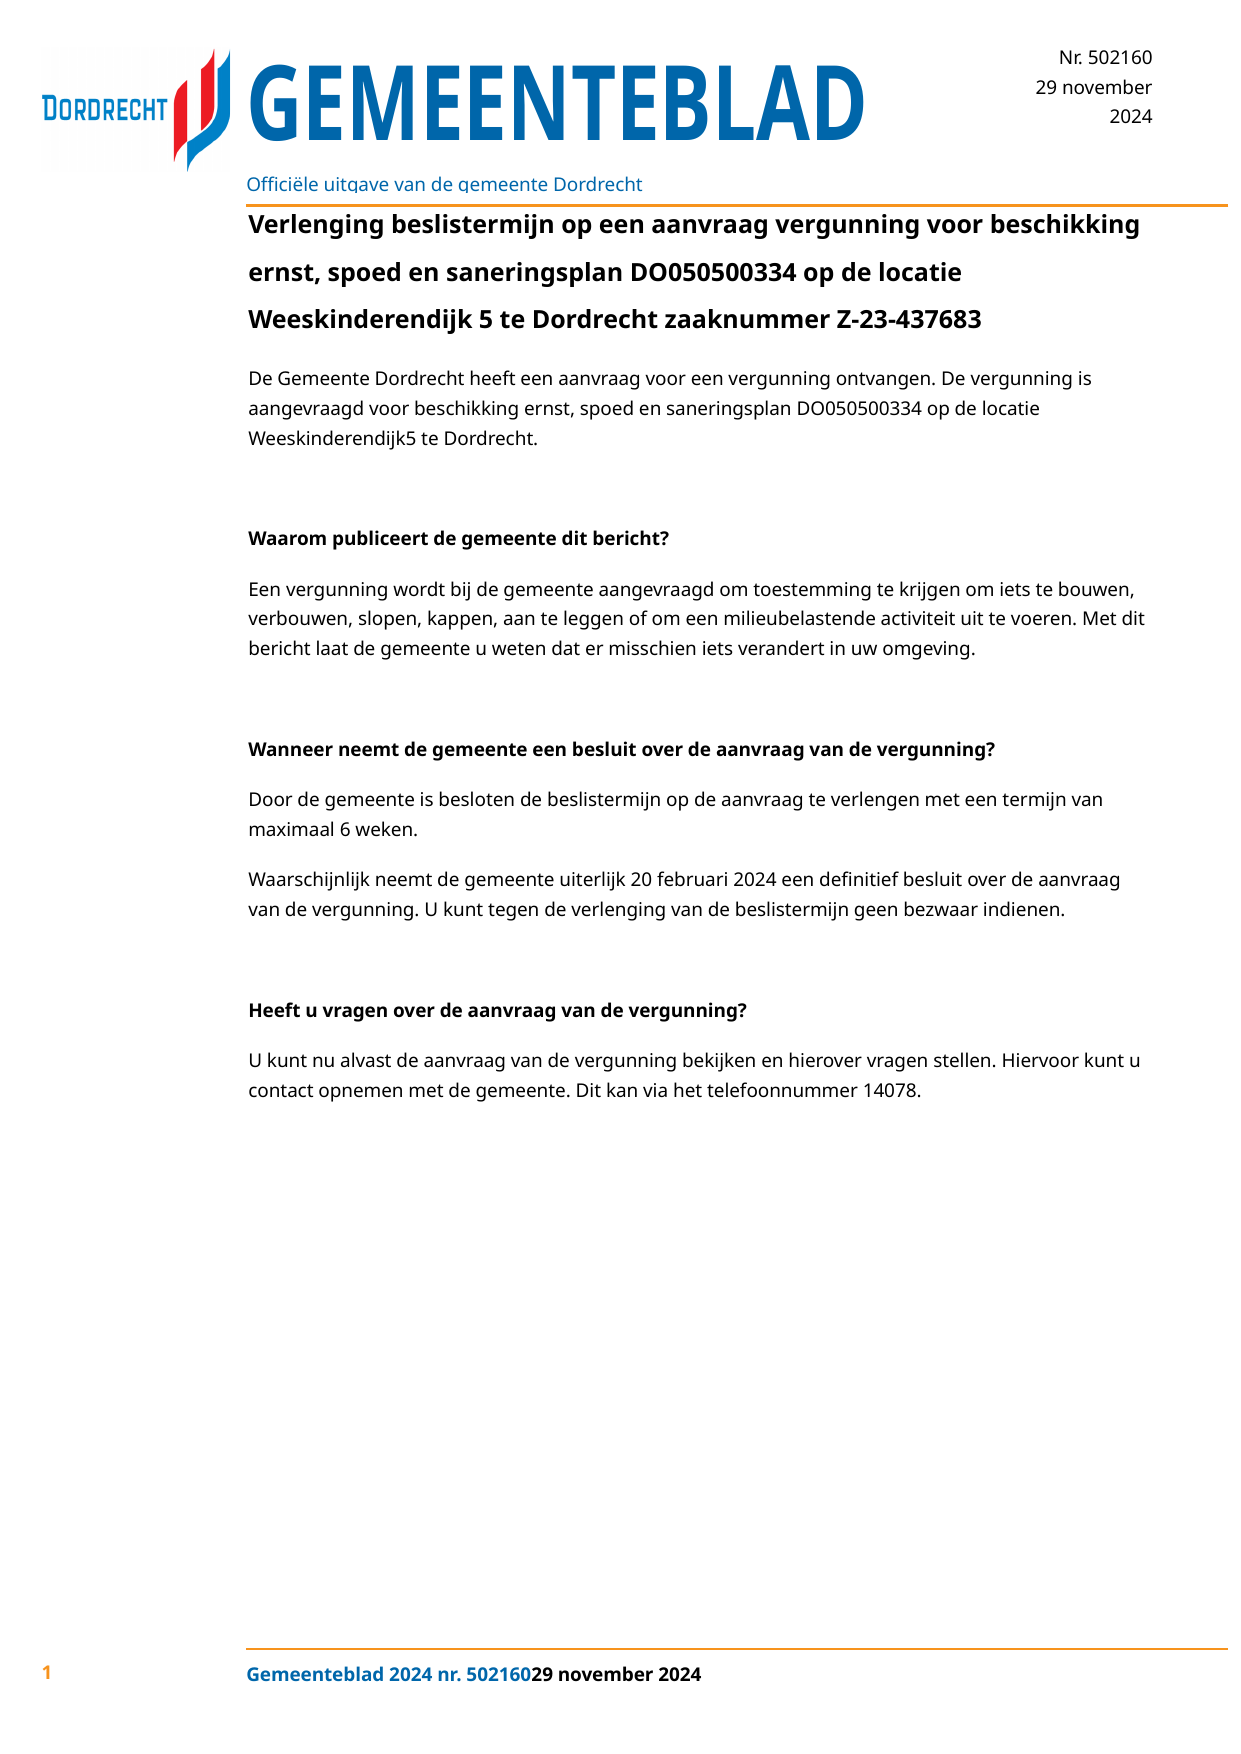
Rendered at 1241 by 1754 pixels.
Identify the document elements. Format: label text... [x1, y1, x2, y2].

text Waarschijnlijk neemt de gemeente uiterlijk 20 februari 2024 een definitief besluit over de aanvraag van de vergunning. U kunt tegen de verlenging van de beslistermijn geen bezwaar indienen. [248, 866, 1152, 922]
text Waarom publiceert de gemeente dit bericht? [248, 526, 1152, 551]
text Verlenging beslistermijn op een aanvraag vergunning voor beschikking ernst, spoed en saneringsplan DO050500334 op de locatie Weeskinderendijk 5 te Dordrecht zaaknummer Z-23-437683 [248, 207, 1152, 336]
picture [41, 47, 231, 172]
text Heeft u vragen over de aanvraag van de vergunning? [248, 997, 1152, 1022]
text De Gemeente Dordrecht heeft een aanvraag voor een vergunning ontvangen. De vergunning is aangevraagd voor beschikking ernst, spoed en saneringsplan DO050500334 op de locatie Weeskinderendijk5 te Dordrecht. [248, 366, 1152, 450]
text Door de gemeente is besloten de beslistermijn op de aanvraag te verlengen met een termijn van maximaal 6 weken. [248, 786, 1152, 842]
text Wanneer neemt de gemeente een besluit over de aanvraag van de vergunning? [248, 736, 1152, 762]
text Een vergunning wordt bij de gemeente aangevraagd om toestemming te krijgen om iets te bouwen, verbouwen, slopen, kappen, aan te leggen of om een milieubelastende activiteit uit te voeren. Met dit bericht laat de gemeente u weten dat er misschien iets verandert in uw omgeving. [248, 576, 1152, 661]
text U kunt nu alvast de aanvraag van de vergunning bekijken en hierover vragen stellen. Hiervoor kunt u contact opnemen met de gemeente. Dit kan via het telefoonnummer 14078. [248, 1047, 1152, 1102]
